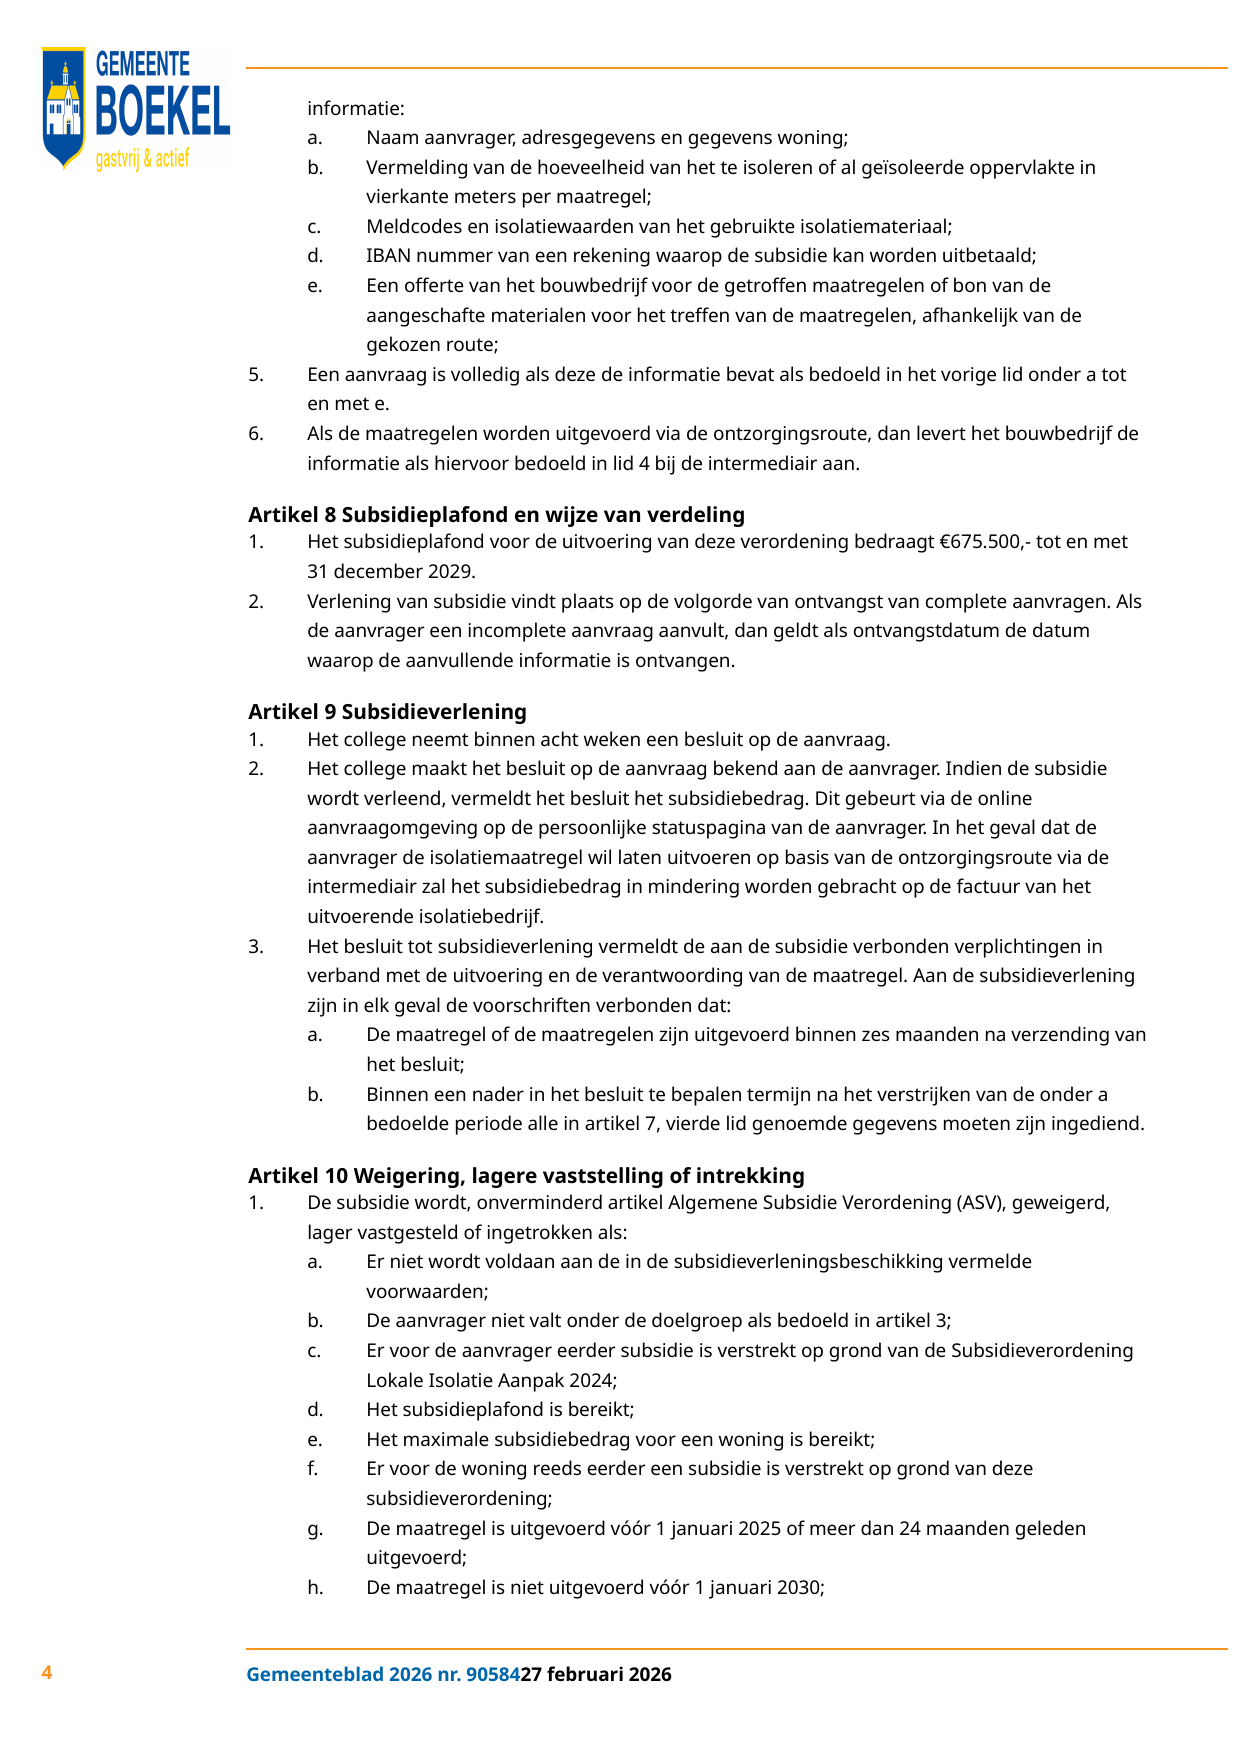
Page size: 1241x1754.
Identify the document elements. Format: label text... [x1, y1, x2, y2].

list Meldcodes en isolatiewaarden van het gebruikte isolatiemateriaal; [307, 213, 1152, 239]
list Het subsidieplafond is bereikt; [307, 1396, 1152, 1422]
list Er voor de woning reeds eerder een subsidie is verstrekt op grond van deze subsidieverordening; [307, 1456, 1152, 1511]
list Een aanvraag is volledig als deze de informatie bevat als bedoeld in het vorige lid onder a tot en met e. [248, 361, 1152, 416]
list De aanvrager niet valt onder de doelgroep als bedoeld in artikel 3; [307, 1308, 1152, 1333]
list De subsidie wordt, onverminderd artikel Algemene Subsidie Verordening (ASV), geweigerd, lager vastgesteld of ingetrokken als: [248, 1189, 1152, 1244]
list Naam aanvrager, adresgegevens en gegevens woning; [307, 124, 1152, 150]
list Binnen een nader in het besluit te bepalen termijn na het verstrijken van de onder a bedoelde periode alle in artikel 7, vierde lid genoemde gegevens moeten zijn ingediend. [307, 1081, 1152, 1136]
list Vermelding van de hoeveelheid van het te isoleren of al geïsoleerde oppervlakte in vierkante meters per maatregel; [307, 154, 1152, 209]
list Er voor de aanvrager eerder subsidie is verstrekt op grond van de Subsidieverordening Lokale Isolatie Aanpak 2024; [307, 1337, 1152, 1392]
list Het subsidieplafond voor de uitvoering van deze verordening bedraagt €675.500,- tot en met 31 december 2029. [248, 529, 1152, 584]
list Het besluit tot subsidieverlening vermeldt de aan de subsidie verbonden verplichtingen in verband met de uitvoering en de verantwoording van de maatregel. Aan de subsidieverlening zijn in elk geval de voorschriften verbonden dat: [248, 933, 1152, 1018]
list Het college maakt het besluit op de aanvraag bekend aan de aanvrager. Indien de subsidie wordt verleend, vermeldt het besluit het subsidiebedrag. Dit gebeurt via de online aanvraagomgeving op de persoonlijke statuspagina van de aanvrager. In het geval dat de aanvrager de isolatiemaatregel wil laten uitvoeren op basis van de ontzorgingsroute via de intermediair zal het subsidiebedrag in mindering worden gebracht op de factuur van het uitvoerende isolatiebedrijf. [248, 755, 1152, 929]
list informatie: [248, 95, 1152, 121]
list De maatregel of de maatregelen zijn uitgevoerd binnen zes maanden na verzending van het besluit; [307, 1022, 1152, 1077]
list Een offerte van het bouwbedrijf voor de getroffen maatregelen of bon van de aangeschafte materialen voor het treffen van de maatregelen, afhankelijk van de gekozen route; [307, 272, 1152, 357]
list Als de maatregelen worden uitgevoerd via de ontzorgingsroute, dan levert het bouwbedrijf de informatie als hiervoor bedoeld in lid 4 bij de intermediair aan. [248, 420, 1152, 476]
list Er niet wordt voldaan aan de in de subsidieverleningsbeschikking vermelde voorwaarden; [307, 1248, 1152, 1304]
text Artikel 10 Weigering, lagere vaststelling of intrekking [248, 1161, 1152, 1189]
list De maatregel is niet uitgevoerd vóór 1 januari 2030; [307, 1574, 1152, 1599]
list IBAN nummer van een rekening waarop de subsidie kan worden uitbetaald; [307, 243, 1152, 268]
list De maatregel is uitgevoerd vóór 1 januari 2025 of meer dan 24 maanden geleden uitgevoerd; [307, 1515, 1152, 1570]
text Artikel 8 Subsidieplafond en wijze van verdeling [248, 500, 1152, 529]
list Het college neemt binnen acht weken een besluit op de aanvraag. [248, 726, 1152, 752]
picture [41, 47, 231, 172]
text Artikel 9 Subsidieverlening [248, 697, 1152, 726]
list Het maximale subsidiebedrag voor een woning is bereikt; [307, 1426, 1152, 1452]
list Verlening van subsidie vindt plaats op de volgorde van ontvangst van complete aanvragen. Als de aanvrager een incomplete aanvraag aanvult, dan geldt als ontvangstdatum de datum waarop de aanvullende informatie is ontvangen. [248, 588, 1152, 673]
